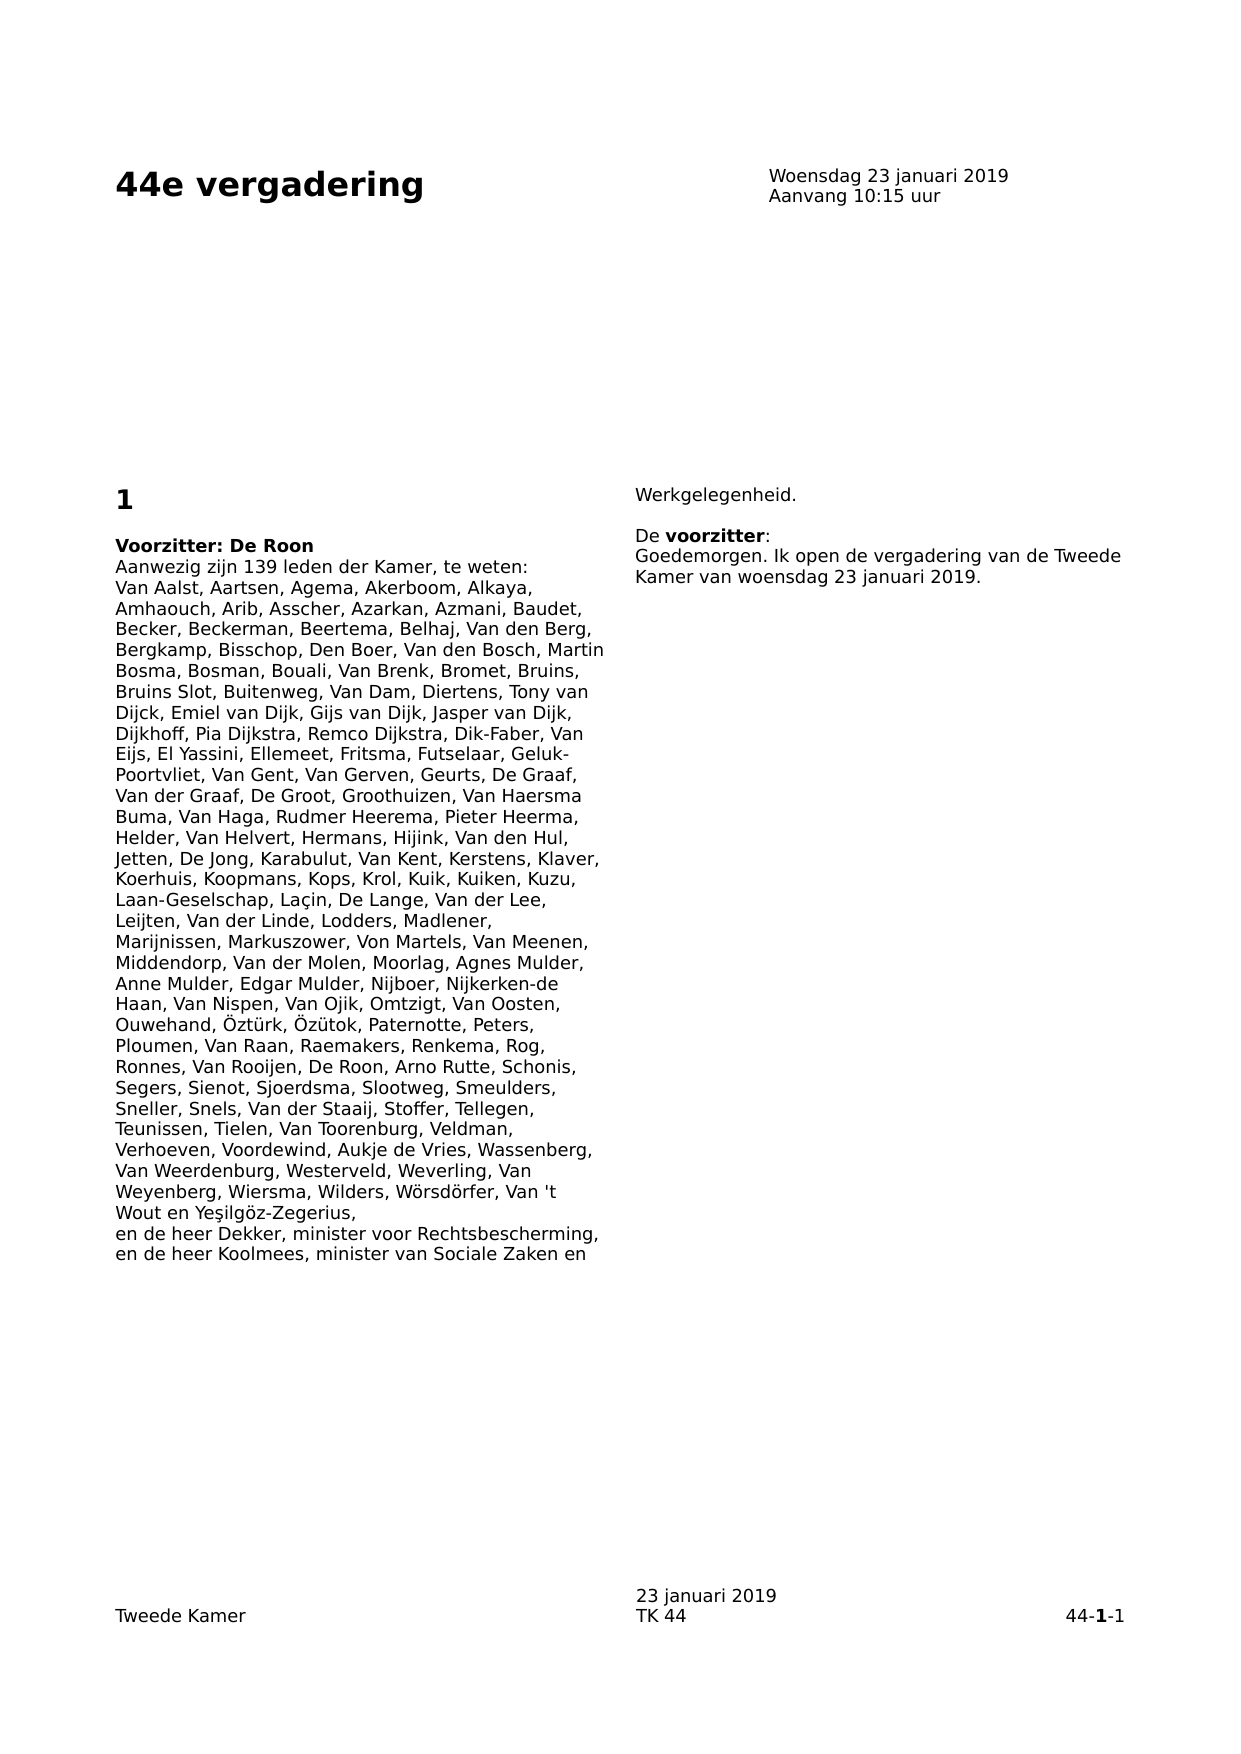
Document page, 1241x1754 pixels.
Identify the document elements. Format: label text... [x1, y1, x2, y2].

text Goedemorgen. Ik open de vergadering van de Tweede Kamer van woensdag 23 januari 2019. [635, 546, 1125, 588]
text Van Aalst, Aartsen, Agema, Akerboom, Alkaya, Amhaouch, Arib, Asscher, Azarkan, Azmani, Baudet, Becker, Beckerman, Beertema, Belhaj, Van den Berg, Bergkamp, Bisschop, Den Boer, Van den Bosch, Martin Bosma, Bosman, Bouali, Van Brenk, Bromet, Bruins, Bruins Slot, Buitenweg, Van Dam, Diertens, Tony van Dijck, Emiel van Dijk, Gijs van Dijk, Jasper van Dijk, Dijkhoff, Pia Dijkstra, Remco Dijkstra, Dik-Faber, Van Eijs, El Yassini, Ellemeet, Fritsma, Futselaar, Geluk-Poortvliet, Van Gent, Van Gerven, Geurts, De Graaf, Van der Graaf, De Groot, Groothuizen, Van Haersma Buma, Van Haga, Rudmer Heerema, Pieter Heerma, Helder, Van Helvert, Hermans, Hijink, Van den Hul, Jetten, De Jong, Karabulut, Van Kent, Kerstens, Klaver, Koerhuis, Koopmans, Kops, Krol, Kuik, Kuiken, Kuzu, Laan-Geselschap, Laçin, De Lange, Van der Lee, Leijten, Van der Linde, Lodders, Madlener, Marijnissen, Markuszower, Von Martels, Van Meenen, Middendorp, Van der Molen, Moorlag, Agnes Mulder, Anne Mulder, Edgar Mulder, Nijboer, Nijkerken-de Haan, Van Nispen, Van Ojik, Omtzigt, Van Oosten, Ouwehand, Öztürk, Özütok, Paternotte, Peters, Ploumen, Van Raan, Raemakers, Renkema, Rog, Ronnes, Van Rooijen, De Roon, Arno Rutte, Schonis, Segers, Sienot, Sjoerdsma, Slootweg, Smeulders, Sneller, Snels, Van der Staaij, Stoffer, Tellegen, Teunissen, Tielen, Van Toorenburg, Veldman, Verhoeven, Voordewind, Aukje de Vries, Wassenberg, Van Weerdenburg, Westerveld, Weverling, Van Weyenberg, Wiersma, Wilders, Wörsdörfer, Van 't Wout en Yeşilgöz-Zegerius, [115, 577, 605, 1223]
text De voorzitter: [635, 525, 1125, 546]
title 1 [115, 484, 605, 516]
text Werkgelegenheid. [635, 484, 1125, 505]
table_header Woensdag 23 januari 2019 [769, 165, 1125, 186]
table_cell Aanvang 10:15 uur [769, 186, 1125, 207]
text Voorzitter: De Roon [115, 536, 605, 557]
table_header 44e vergadering [115, 165, 768, 207]
text en de heer Dekker, minister voor Rechtsbescherming, en de heer Koolmees, minister van Sociale Zaken en [115, 1223, 605, 1265]
text Aanwezig zijn 139 leden der Kamer, te weten: [115, 557, 605, 577]
